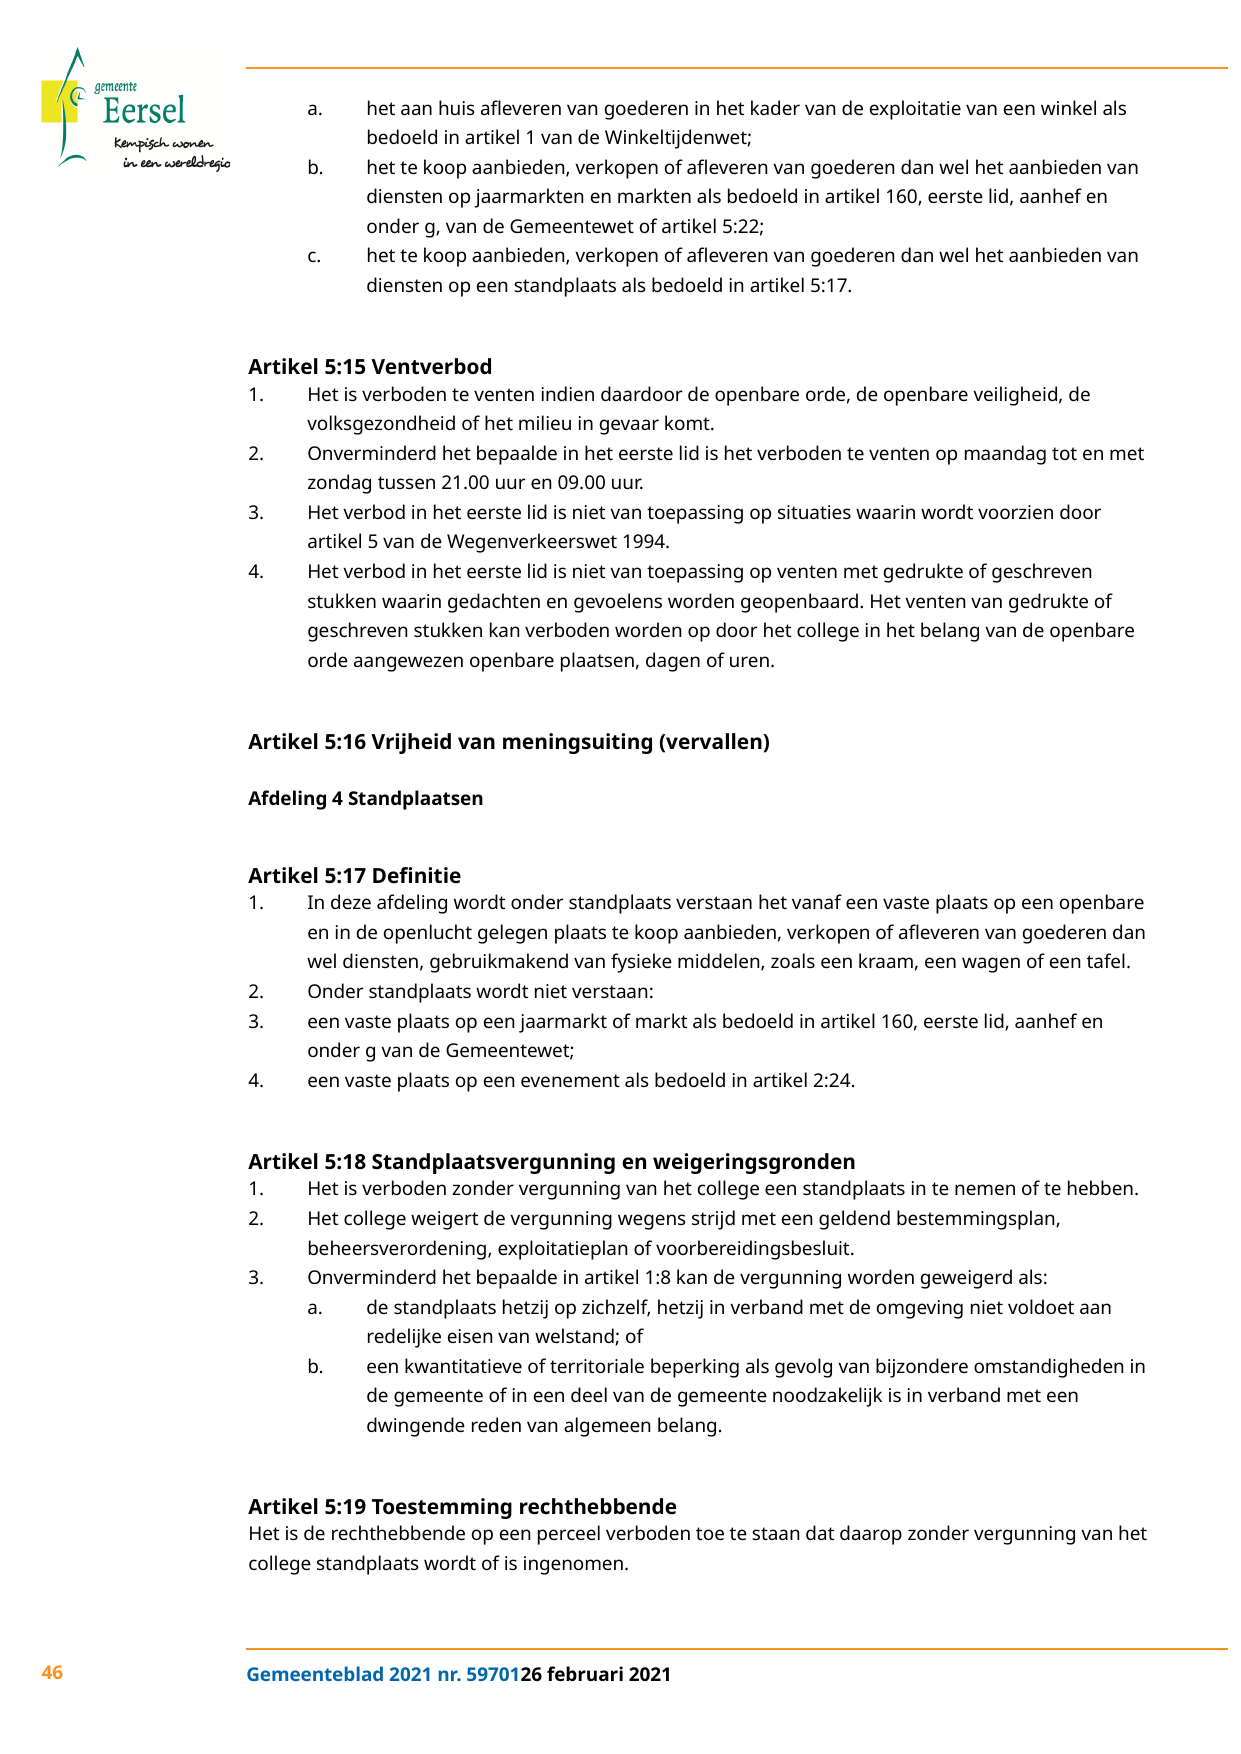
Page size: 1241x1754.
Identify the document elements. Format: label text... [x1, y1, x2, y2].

list Het is verboden zonder vergunning van het college een standplaats in te nemen of te hebben. [248, 1176, 1152, 1201]
list Onder standplaats wordt niet verstaan: [248, 978, 1152, 1004]
list de standplaats hetzij op zichzelf, hetzij in verband met de omgeving niet voldoet aan redelijke eisen van welstand; of [307, 1294, 1152, 1349]
list Onverminderd het bepaalde in het eerste lid is het verboden te venten op maandag tot en met zondag tussen 21.00 uur en 09.00 uur. [248, 440, 1152, 495]
text Artikel 5:16 Vrijheid van meningsuiting (vervallen) [248, 727, 1152, 755]
list Het verbod in het eerste lid is niet van toepassing op situaties waarin wordt voorzien door artikel 5 van de Wegenverkeerswet 1994. [248, 499, 1152, 554]
list Het college weigert de vergunning wegens strijd met een geldend bestemmingsplan, beheersverordening, exploitatieplan of voorbereidingsbesluit. [248, 1205, 1152, 1260]
text Afdeling 4 Standplaatsen [248, 785, 1152, 811]
list het te koop aanbieden, verkopen of afleveren van goederen dan wel het aanbieden van diensten op een standplaats als bedoeld in artikel 5:17. [307, 243, 1152, 298]
list een vaste plaats op een jaarmarkt of markt als bedoeld in artikel 160, eerste lid, aanhef en onder g van de Gemeentewet; [248, 1008, 1152, 1063]
text Artikel 5:15 Ventverbod [248, 352, 1152, 381]
text Artikel 5:17 Definitie [248, 861, 1152, 889]
list een kwantitatieve of territoriale beperking als gevolg van bijzondere omstandigheden in de gemeente of in een deel van de gemeente noodzakelijk is in verband met een dwingende reden van algemeen belang. [307, 1353, 1152, 1438]
text Artikel 5:18 Standplaatsvergunning en weigeringsgronden [248, 1147, 1152, 1176]
list In deze afdeling wordt onder standplaats verstaan het vanaf een vaste plaats op een openbare en in de openlucht gelegen plaats te koop aanbieden, verkopen of afleveren van goederen dan wel diensten, gebruikmakend van fysieke middelen, zoals een kraam, een wagen of een tafel. [248, 889, 1152, 974]
text Artikel 5:19 Toestemming rechthebbende [248, 1492, 1152, 1521]
list Onverminderd het bepaalde in artikel 1:8 kan de vergunning worden geweigerd als: [248, 1264, 1152, 1290]
list het te koop aanbieden, verkopen of afleveren van goederen dan wel het aanbieden van diensten op jaarmarkten en markten als bedoeld in artikel 160, eerste lid, aanhef en onder g, van de Gemeentewet of artikel 5:22; [307, 154, 1152, 239]
list Het is verboden te venten indien daardoor de openbare orde, de openbare veiligheid, de volksgezondheid of het milieu in gevaar komt. [248, 381, 1152, 436]
list Het verbod in het eerste lid is niet van toepassing op venten met gedrukte of geschreven stukken waarin gedachten en gevoelens worden geopenbaard. Het venten van gedrukte of geschreven stukken kan verboden worden op door het college in het belang van de openbare orde aangewezen openbare plaatsen, dagen of uren. [248, 558, 1152, 673]
list het aan huis afleveren van goederen in het kader van de exploitatie van een winkel als bedoeld in artikel 1 van de Winkeltijdenwet; [307, 95, 1152, 150]
text Het is de rechthebbende op een perceel verboden toe te staan dat daarop zonder vergunning van het college standplaats wordt of is ingenomen. [248, 1521, 1152, 1576]
list een vaste plaats op een evenement als bedoeld in artikel 2:24. [248, 1067, 1152, 1093]
picture [41, 47, 231, 172]
